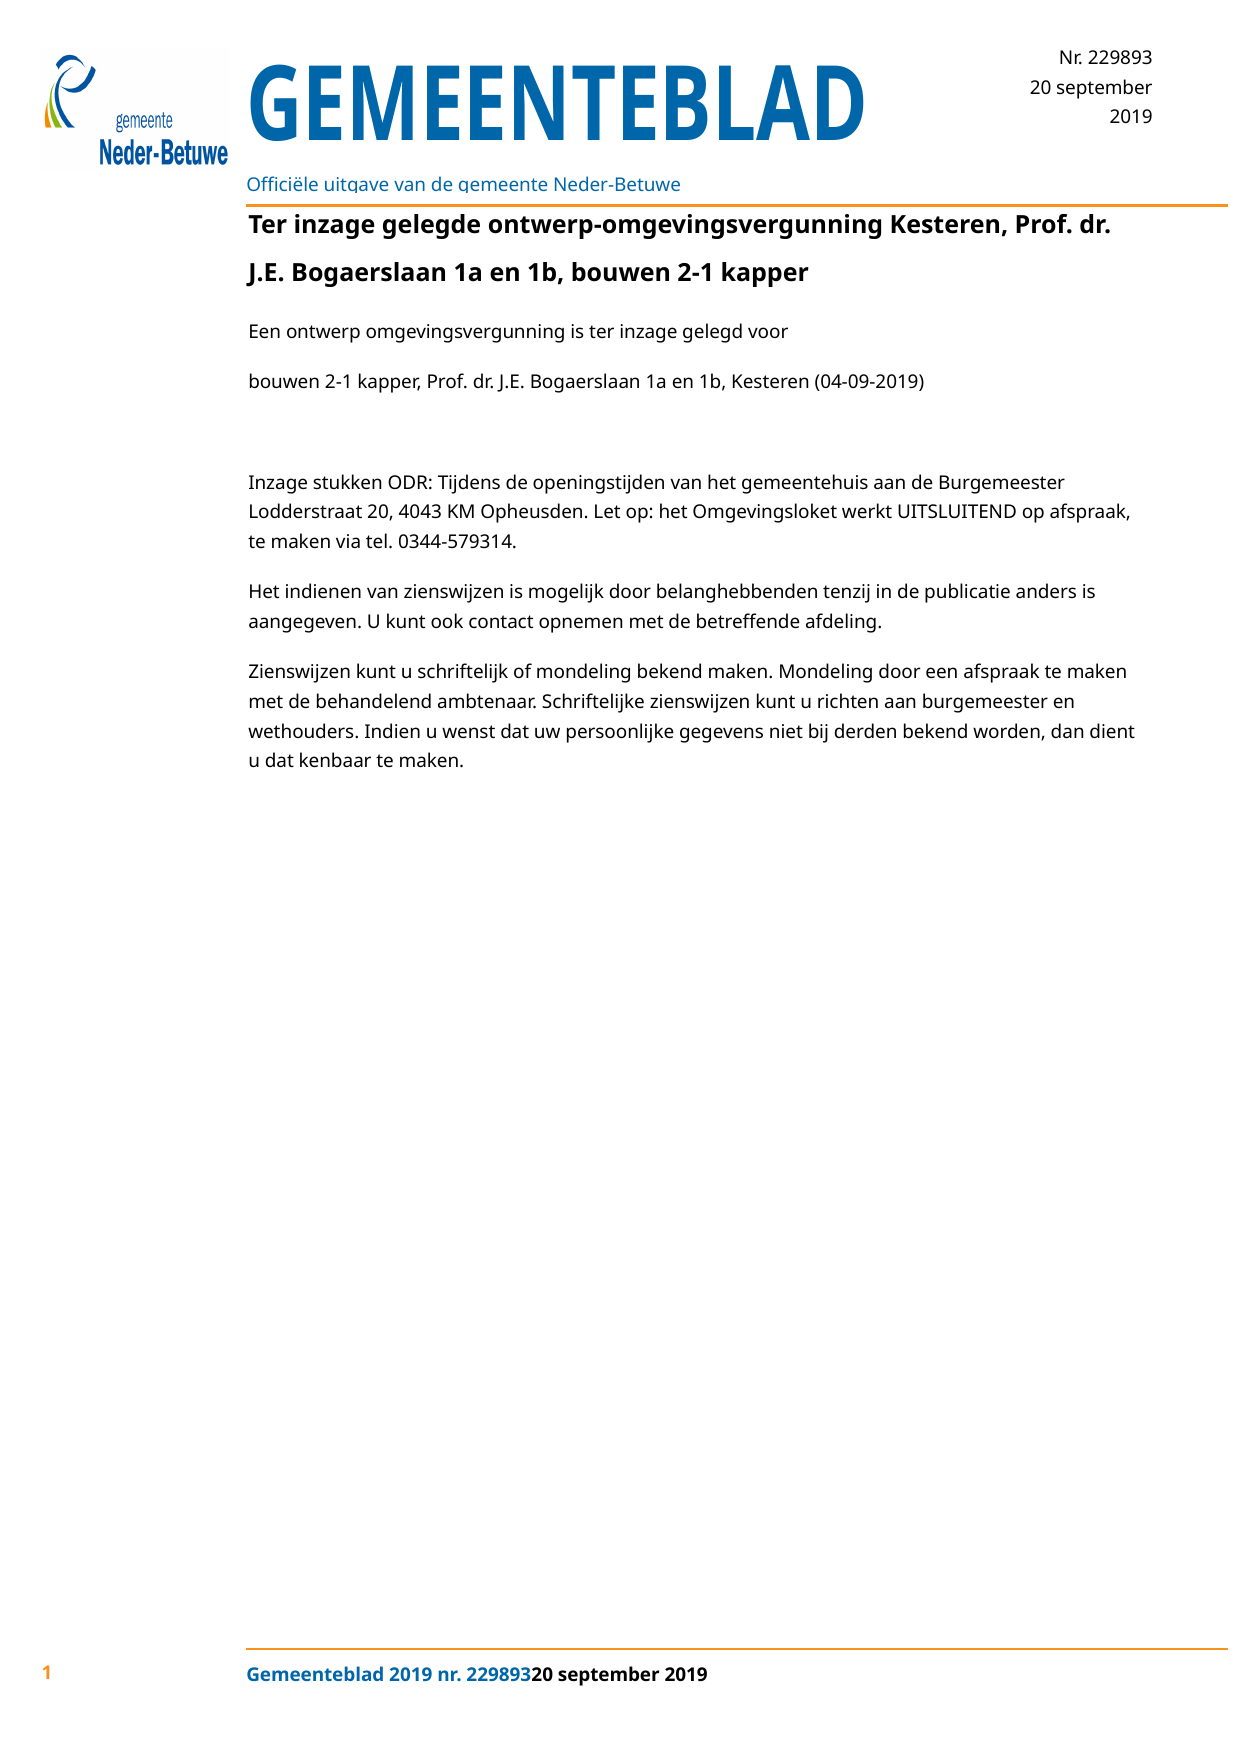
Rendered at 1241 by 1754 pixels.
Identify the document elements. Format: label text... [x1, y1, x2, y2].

text Ter inzage gelegde ontwerp-omgevingsvergunning Kesteren, Prof. dr. J.E. Bogaerslaan 1a en 1b, bouwen 2-1 kapper [248, 207, 1152, 288]
text Het indienen van zienswijzen is mogelijk door belanghebbenden tenzij in de publicatie anders is aangegeven. U kunt ook contact opnemen met de betreffende afdeling. [248, 579, 1152, 634]
text Inzage stukken ODR: Tijdens de openingstijden van het gemeentehuis aan de Burgemeester Lodderstraat 20, 4043 KM Opheusden. Let op: het Omgevingsloket werkt UITSLUITEND op afspraak, te maken via tel. 0344-579314. [248, 469, 1152, 554]
text bouwen 2-1 kapper, Prof. dr. J.E. Bogaerslaan 1a en 1b, Kesteren (04-09-2019) [248, 368, 1152, 394]
text Zienswijzen kunt u schriftelijk of mondeling bekend maken. Mondeling door een afspraak te maken met de behandelend ambtenaar. Schriftelijke zienswijzen kunt u richten aan burgemeester en wethouders. Indien u wenst dat uw persoonlijke gegevens niet bij derden bekend worden, dan dient u dat kenbaar te maken. [248, 659, 1152, 773]
text Een ontwerp omgevingsvergunning is ter inzage gelegd voor [248, 318, 1152, 344]
picture [41, 47, 231, 172]
